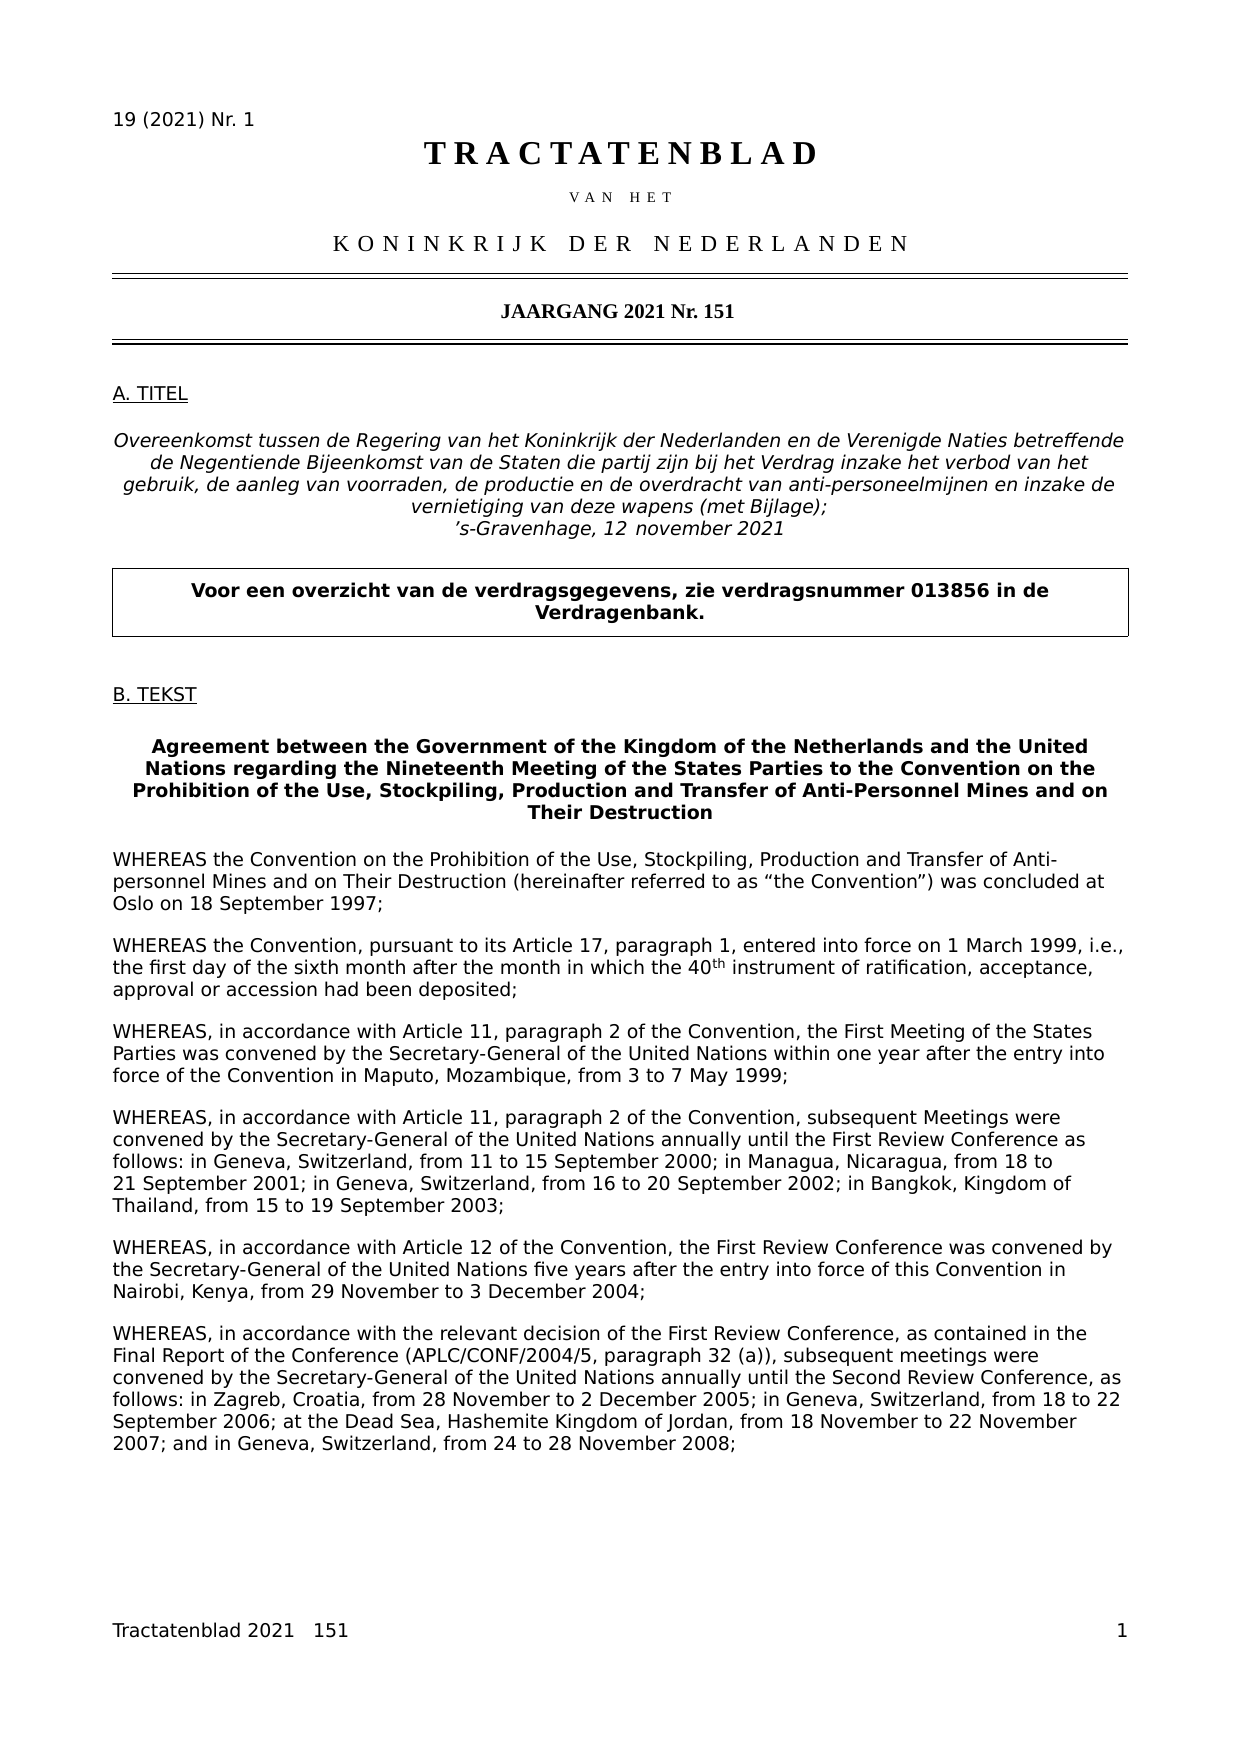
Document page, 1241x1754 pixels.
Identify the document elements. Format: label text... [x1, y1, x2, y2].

text 19 (2021) Nr. 1 [112, 109, 1128, 131]
text ’s-Gravenhage, 12 november 2021 [112, 518, 1128, 540]
subtitle Agreement between the Government of the Kingdom of the Netherlands and the United Nations regarding the Nineteenth Meeting of the States Parties to the Convention on the Prohibition of the Use, Stockpiling, Production and Transfer of Anti-Personnel Mines and on Their Destruction [112, 736, 1128, 824]
text WHEREAS, in accordance with Article 11, paragraph 2 of the Convention, the First Meeting of the States Parties was convened by the Secretary-General of the United Nations within one year after the entry into force of the Convention in Maputo, Mozambique, from 3 to 7 May 1999; [112, 1021, 1128, 1087]
text WHEREAS the Convention on the Prohibition of the Use, Stockpiling, Production and Transfer of Anti-personnel Mines and on Their Destruction (hereinafter referred to as “the Convention”) was concluded at Oslo on 18 September 1997; [112, 849, 1128, 915]
text WHEREAS, in accordance with Article 12 of the Convention, the First Review Conference was convened by the Secretary-General of the United Nations five years after the entry into force of this Convention in Nairobi, Kenya, from 29 November to 3 December 2004; [112, 1237, 1128, 1303]
subtitle B. TEKST [112, 684, 1128, 706]
text Overeenkomst tussen de Regering van het Koninkrijk der Nederlanden en de Verenigde Naties betreffende de Negentiende Bijeenkomst van de Staten die partij zijn bij het Verdrag inzake het verbod van het gebruik, de aanleg van voorraden, de productie en de overdracht van anti-personeelmijnen en inzake de vernietiging van deze wapens (met Bijlage); [112, 430, 1128, 518]
text WHEREAS, in accordance with the relevant decision of the First Review Conference, as contained in the Final Report of the Conference (APLC/CONF/2004/5, paragraph 32 (a)), subsequent meetings were convened by the Secretary-General of the United Nations annually until the Second Review Conference, as follows: in Zagreb, Croatia, from 28 November to 2 December 2005; in Geneva, Switzerland, from 18 to 22 September 2006; at the Dead Sea, Hashemite Kingdom of Jordan, from 18 November to 22 November 2007; and in Geneva, Switzerland, from 24 to 28 November 2008; [112, 1323, 1128, 1454]
text WHEREAS the Convention, pursuant to its Article 17, paragraph 1, entered into force on 1 March 1999, i.e., the first day of the sixth month after the month in which the 40th instrument of ratification, acceptance, approval or accession had been deposited; [112, 935, 1128, 1001]
subtitle A. TITEL [112, 383, 1128, 405]
text JAARGANG 2021 Nr. 151 [112, 299, 1128, 323]
text KONINKRIJK DER NEDERLANDEN [112, 229, 1128, 256]
text VAN HET [112, 189, 1128, 206]
text TRACTATENBLAD [112, 133, 1128, 172]
text WHEREAS, in accordance with Article 11, paragraph 2 of the Convention, subsequent Meetings were convened by the Secretary-General of the United Nations annually until the First Review Conference as follows: in Geneva, Switzerland, from 11 to 15 September 2000; in Managua, Nicaragua, from 18 to 21 September 2001; in Geneva, Switzerland, from 16 to 20 September 2002; in Bangkok, Kingdom of Thailand, from 15 to 19 September 2003; [112, 1107, 1128, 1217]
